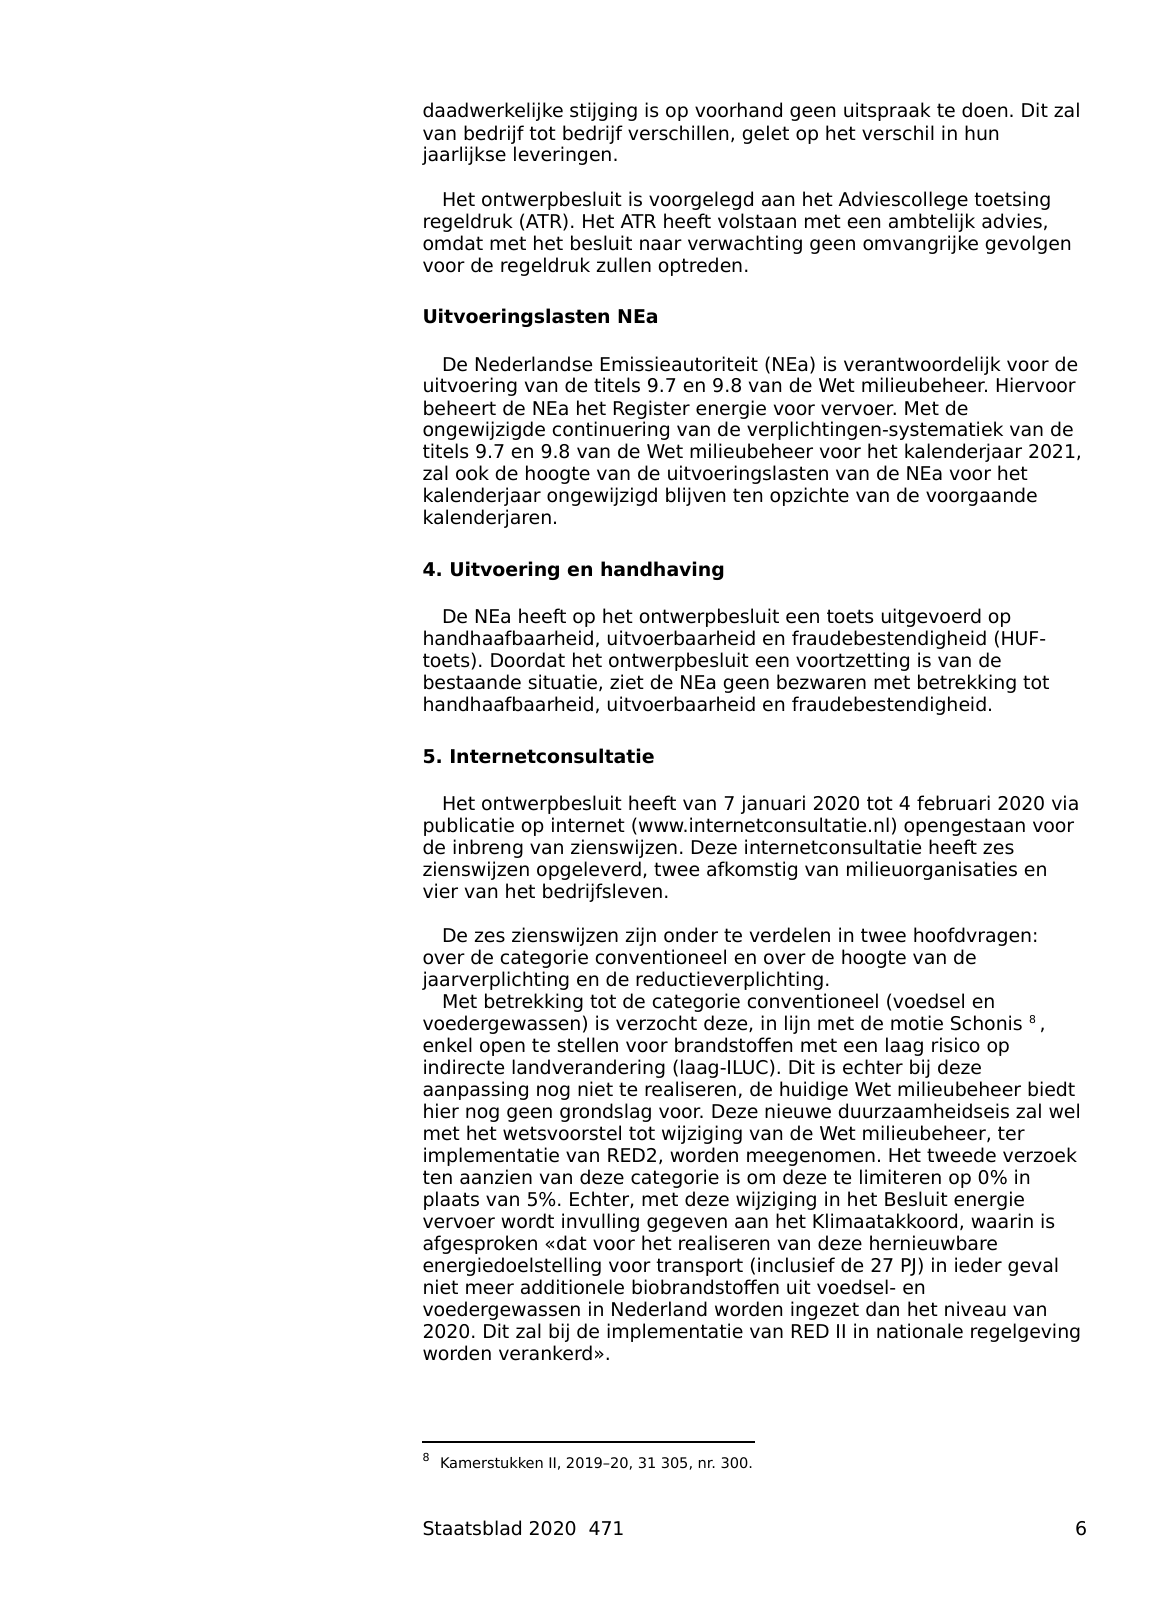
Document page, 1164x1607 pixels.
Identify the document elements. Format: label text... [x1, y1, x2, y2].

subtitle 4. Uitvoering en handhaving [422, 559, 1087, 581]
text Kamerstukken II, 2019–20, 31 305, nr. 300. [422, 1451, 1087, 1473]
subtitle Uitvoeringslasten NEa [422, 306, 1087, 328]
text Met betrekking tot de categorie conventioneel (voedsel en voedergewassen) is verzocht deze, in lijn met de motie Schonis , enkel open te stellen voor brandstoffen met een laag risico op indirecte landverandering (laag-ILUC). Dit is echter bij deze aanpassing nog niet te realiseren, de huidige Wet milieubeheer biedt hier nog geen grondslag voor. Deze nieuwe duurzaamheidseis zal wel met het wetsvoorstel tot wijziging van de Wet milieubeheer, ter implementatie van RED2, worden meegenomen. Het tweede verzoek ten aanzien van deze categorie is om deze te limiteren op 0% in plaats van 5%. Echter, met deze wijziging in het Besluit energie vervoer wordt invulling gegeven aan het Klimaatakkoord, waarin is afgesproken «dat voor het realiseren van deze hernieuwbare energiedoelstelling voor transport (inclusief de 27 PJ) in ieder geval niet meer additionele biobrandstoffen uit voedsel- en voedergewassen in Nederland worden ingezet dan het niveau van 2020. Dit zal bij de implementatie van RED II in nationale regelgeving worden verankerd». [422, 991, 1087, 1365]
text De Nederlandse Emissieautoriteit (NEa) is verantwoordelijk voor de uitvoering van de titels 9.7 en 9.8 van de Wet milieubeheer. Hiervoor beheert de NEa het Register energie voor vervoer. Met de ongewijzigde continuering van de verplichtingen-systematiek van de titels 9.7 en 9.8 van de Wet milieubeheer voor het kalenderjaar 2021, zal ook de hoogte van de uitvoeringslasten van de NEa voor het kalenderjaar ongewijzigd blijven ten opzichte van de voorgaande kalenderjaren. [422, 353, 1087, 529]
text De zes zienswijzen zijn onder te verdelen in twee hoofdvragen: over de categorie conventioneel en over de hoogte van de jaarverplichting en de reductieverplichting. [422, 925, 1087, 991]
text Het ontwerpbesluit heeft van 7 januari 2020 tot 4 februari 2020 via publicatie op internet (www.internetconsultatie.nl) opengestaan voor de inbreng van zienswijzen. Deze internetconsultatie heeft zes zienswijzen opgeleverd, twee afkomstig van milieuorganisaties en vier van het bedrijfsleven. [422, 793, 1087, 903]
text Het ontwerpbesluit is voorgelegd aan het Adviescollege toetsing regeldruk (ATR). Het ATR heeft volstaan met een ambtelijk advies, omdat met het besluit naar verwachting geen omvangrijke gevolgen voor de regeldruk zullen optreden. [422, 188, 1087, 276]
text daadwerkelijke stijging is op voorhand geen uitspraak te doen. Dit zal van bedrijf tot bedrijf verschillen, gelet op het verschil in hun jaarlijkse leveringen. [422, 100, 1087, 166]
text De NEa heeft op het ontwerpbesluit een toets uitgevoerd op handhaafbaarheid, uitvoerbaarheid en fraudebestendigheid (HUF-toets). Doordat het ontwerpbesluit een voortzetting is van de bestaande situatie, ziet de NEa geen bezwaren met betrekking tot handhaafbaarheid, uitvoerbaarheid en fraudebestendigheid. [422, 606, 1087, 716]
subtitle 5. Internetconsultatie [422, 746, 1087, 768]
